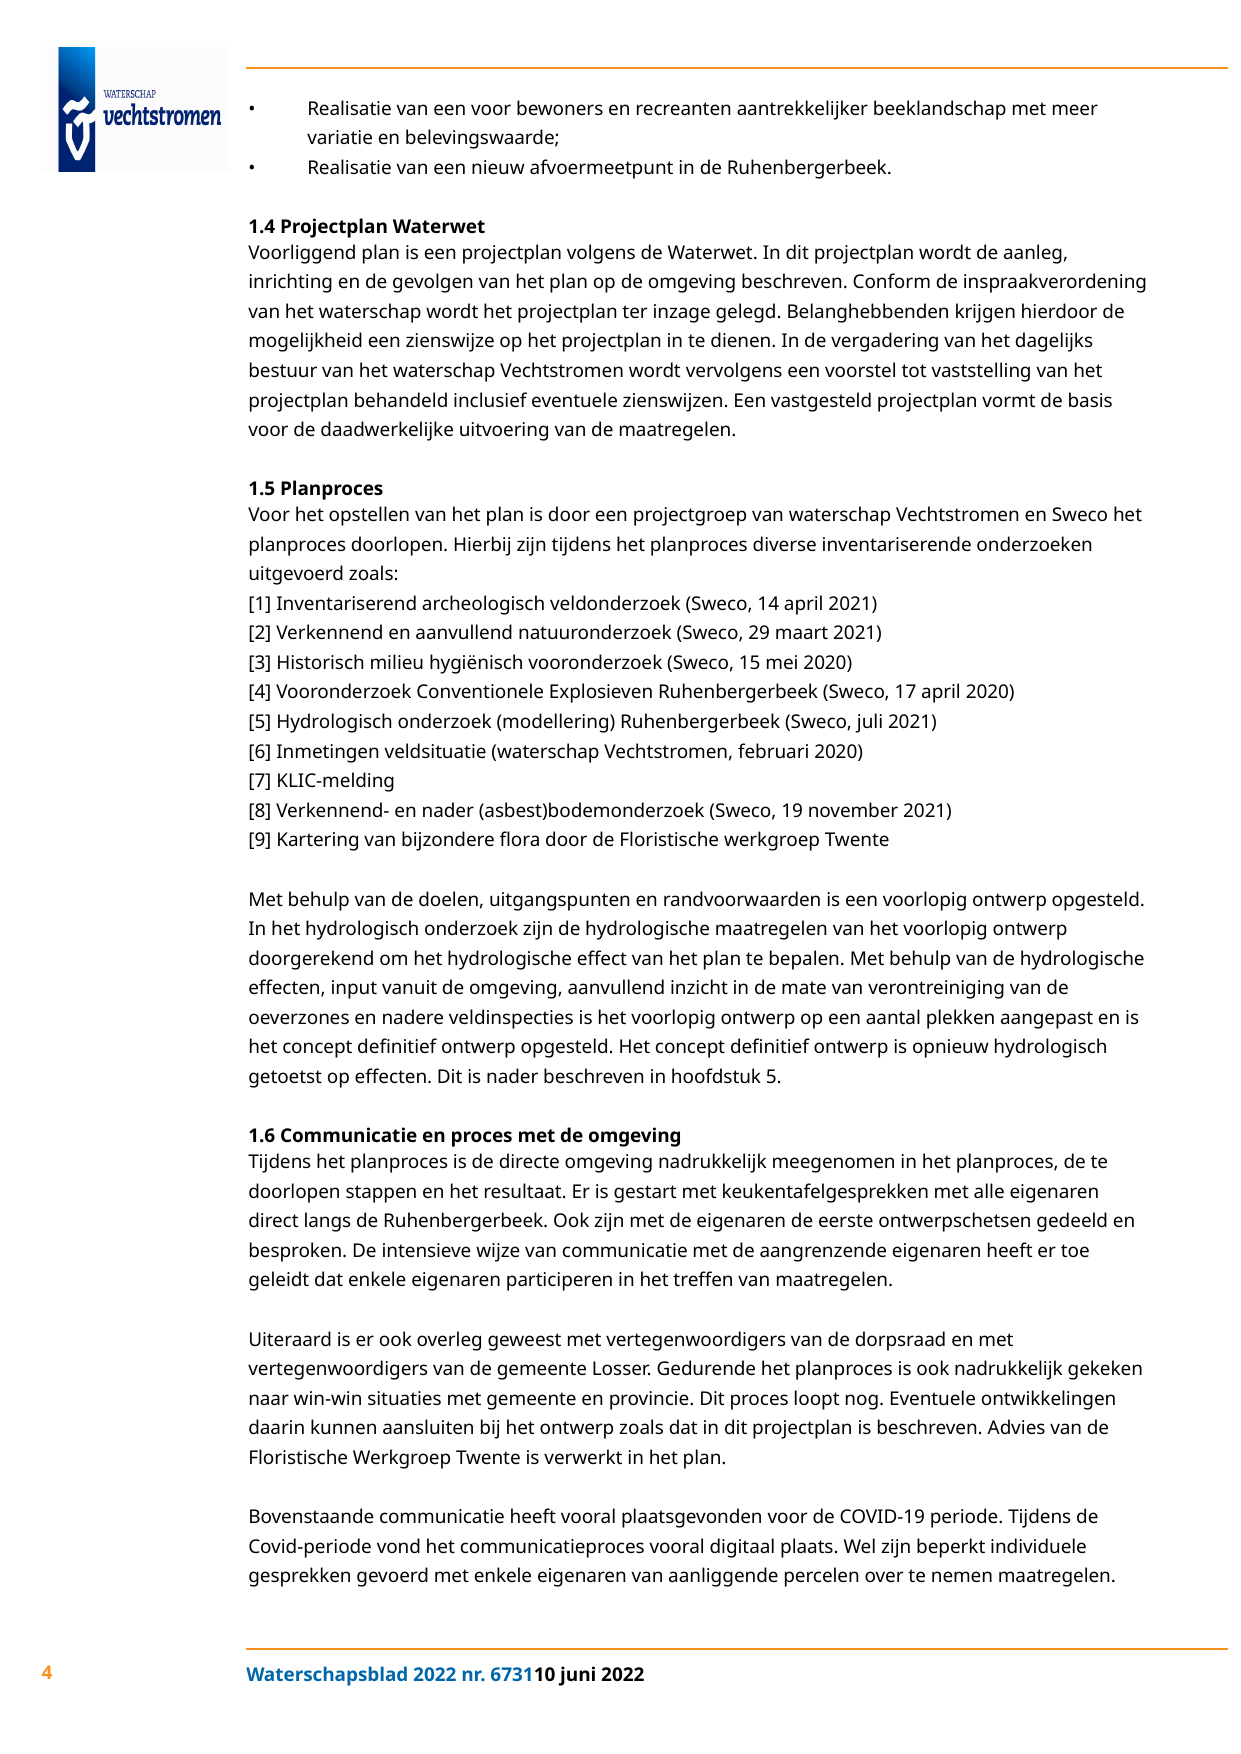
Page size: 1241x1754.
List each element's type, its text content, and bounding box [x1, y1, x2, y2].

text inrichting en de gevolgen van het plan op de omgeving beschreven. Conform de inspraakverordening van het waterschap wordt het projectplan ter inzage gelegd. Belanghebbenden krijgen hierdoor de mogelijkheid een zienswijze op het projectplan in te dienen. In de vergadering van het dagelijks bestuur van het waterschap Vechtstromen wordt vervolgens een voorstel tot vaststelling van het projectplan behandeld inclusief eventuele zienswijzen. Een vastgesteld projectplan vormt de basis voor de daadwerkelijke uitvoering van de maatregelen. [248, 268, 1152, 442]
text 1.5 Planproces [248, 476, 1152, 501]
text 1.4 Projectplan Waterwet [248, 213, 1152, 239]
text Voor het opstellen van het plan is door een projectgroep van waterschap Vechtstromen en Sweco het planproces doorlopen. Hierbij zijn tijdens het planproces diverse inventariserende onderzoeken uitgevoerd zoals: [248, 501, 1152, 586]
text [3] Historisch milieu hygiënisch vooronderzoek (Sweco, 15 mei 2020) [248, 649, 1152, 675]
text [2] Verkennend en aanvullend natuuronderzoek (Sweco, 29 maart 2021) [248, 619, 1152, 645]
text [4] Vooronderzoek Conventionele Explosieven Ruhenbergerbeek (Sweco, 17 april 2020) [248, 679, 1152, 704]
text Bovenstaande communicatie heeft vooral plaatsgevonden voor de COVID-19 periode. Tijdens de Covid-periode vond het communicatieproces vooral digitaal plaats. Wel zijn beperkt individuele gesprekken gevoerd met enkele eigenaren van aanliggende percelen over te nemen maatregelen. [248, 1503, 1152, 1588]
list Realisatie van een nieuw afvoermeetpunt in de Ruhenbergerbeek. [248, 154, 1152, 180]
text [9] Kartering van bijzondere flora door de Floristische werkgroep Twente [248, 827, 1152, 852]
text [6] Inmetingen veldsituatie (waterschap Vechtstromen, februari 2020) [248, 738, 1152, 764]
picture [41, 47, 231, 172]
text [7] KLIC-melding [248, 767, 1152, 793]
text [5] Hydrologisch onderzoek (modellering) Ruhenbergerbeek (Sweco, juli 2021) [248, 708, 1152, 734]
text Tijdens het planproces is de directe omgeving nadrukkelijk meegenomen in het planproces, de te doorlopen stappen en het resultaat. Er is gestart met keukentafelgesprekken met alle eigenaren direct langs de Ruhenbergerbeek. Ook zijn met de eigenaren de eerste ontwerpschetsen gedeeld en besproken. De intensieve wijze van communicatie met de aangrenzende eigenaren heeft er toe geleidt dat enkele eigenaren participeren in het treffen van maatregelen. [248, 1148, 1152, 1292]
text Met behulp van de doelen, uitgangspunten en randvoorwaarden is een voorlopig ontwerp opgesteld. In het hydrologisch onderzoek zijn de hydrologische maatregelen van het voorlopig ontwerp doorgerekend om het hydrologische effect van het plan te bepalen. Met behulp van de hydrologische effecten, input vanuit de omgeving, aanvullend inzicht in de mate van verontreiniging van de oeverzones en nadere veldinspecties is het voorlopig ontwerp op een aantal plekken aangepast en is het concept definitief ontwerp opgesteld. Het concept definitief ontwerp is opnieuw hydrologisch getoetst op effecten. Dit is nader beschreven in hoofdstuk 5. [248, 886, 1152, 1089]
text [8] Verkennend- en nader (asbest)bodemonderzoek (Sweco, 19 november 2021) [248, 797, 1152, 823]
text 1.6 Communicatie en proces met de omgeving [248, 1122, 1152, 1148]
text [1] Inventariserend archeologisch veldonderzoek (Sweco, 14 april 2021) [248, 590, 1152, 616]
text Uiteraard is er ook overleg geweest met vertegenwoordigers van de dorpsraad en met vertegenwoordigers van de gemeente Losser. Gedurende het planproces is ook nadrukkelijk gekeken naar win-win situaties met gemeente en provincie. Dit proces loopt nog. Eventuele ontwikkelingen daarin kunnen aansluiten bij het ontwerp zoals dat in dit projectplan is beschreven. Advies van de Floristische Werkgroep Twente is verwerkt in het plan. [248, 1326, 1152, 1470]
list Realisatie van een voor bewoners en recreanten aantrekkelijker beeklandschap met meer variatie en belevingswaarde; [248, 95, 1152, 150]
text Voorliggend plan is een projectplan volgens de Waterwet. In dit projectplan wordt de aanleg, [248, 239, 1152, 264]
